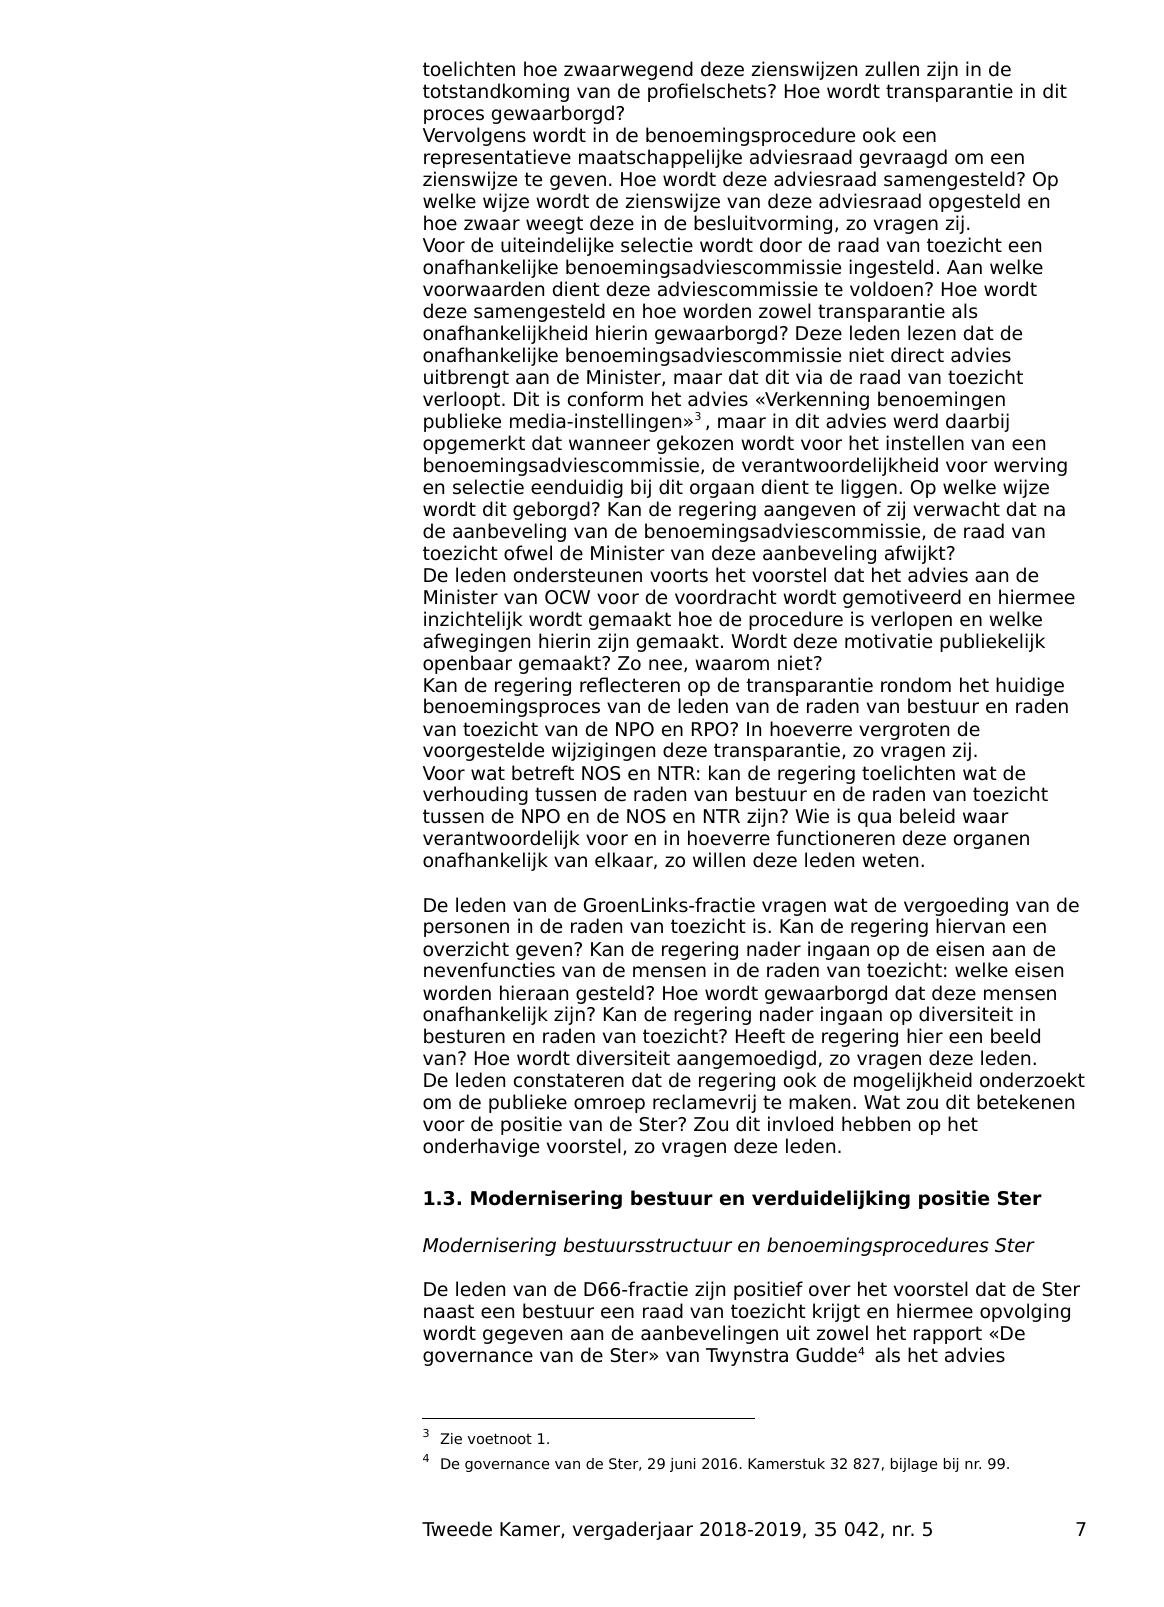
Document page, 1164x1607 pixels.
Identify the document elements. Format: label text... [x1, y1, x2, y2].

text Voor de uiteindelijke selectie wordt door de raad van toezicht een onafhankelijke benoemingsadviescommissie ingesteld. Aan welke voorwaarden dient deze adviescommissie te voldoen? Hoe wordt deze samengesteld en hoe worden zowel transparantie als onafhankelijkheid hierin gewaarborgd? Deze leden lezen dat de onafhankelijke benoemingsadviescommissie niet direct advies uitbrengt aan de Minister, maar dat dit via de raad van toezicht verloopt. Dit is conform het advies «Verkenning benoemingen publieke media-instellingen», maar in dit advies werd daarbij opgemerkt dat wanneer gekozen wordt voor het instellen van een benoemingsadviescommissie, de verantwoordelijkheid voor werving en selectie eenduidig bij dit orgaan dient te liggen. Op welke wijze wordt dit geborgd? Kan de regering aangeven of zij verwacht dat na de aanbeveling van de benoemingsadviescommissie, de raad van toezicht ofwel de Minister van deze aanbeveling afwijkt? [422, 235, 1087, 564]
text De leden constateren dat de regering ook de mogelijkheid onderzoekt om de publieke omroep reclamevrij te maken. Wat zou dit betekenen voor de positie van de Ster? Zou dit invloed hebben op het onderhavige voorstel, zo vragen deze leden. [422, 1070, 1087, 1158]
text Kan de regering reflecteren op de transparantie rondom het huidige benoemingsproces van de leden van de raden van bestuur en raden van toezicht van de NPO en RPO? In hoeverre vergroten de voorgestelde wijzigingen deze transparantie, zo vragen zij. [422, 674, 1087, 762]
subtitle 1.3. Modernisering bestuur en verduidelijking positie Ster [422, 1188, 1087, 1210]
text De leden ondersteunen voorts het voorstel dat het advies aan de Minister van OCW voor de voordracht wordt gemotiveerd en hiermee inzichtelijk wordt gemaakt hoe de procedure is verlopen en welke afwegingen hierin zijn gemaakt. Wordt deze motivatie publiekelijk openbaar gemaakt? Zo nee, waarom niet? [422, 564, 1087, 674]
text Voor wat betreft NOS en NTR: kan de regering toelichten wat de verhouding tussen de raden van bestuur en de raden van toezicht tussen de NPO en de NOS en NTR zijn? Wie is qua beleid waar verantwoordelijk voor en in hoeverre functioneren deze organen onafhankelijk van elkaar, zo willen deze leden weten. [422, 762, 1087, 872]
text De leden van de D66-fractie zijn positief over het voorstel dat de Ster naast een bestuur een raad van toezicht krijgt en hiermee opvolging wordt gegeven aan de aanbevelingen uit zowel het rapport «De governance van de Ster» van Twynstra Gudde als het advies [422, 1279, 1087, 1367]
text Zie voetnoot 1. [422, 1427, 1087, 1449]
subtitle Modernisering bestuursstructuur en benoemingsprocedures Ster [422, 1235, 1087, 1257]
text De governance van de Ster, 29 juni 2016. Kamerstuk 32 827, bijlage bij nr. 99. [422, 1452, 1087, 1474]
text Vervolgens wordt in de benoemingsprocedure ook een representatieve maatschappelijke adviesraad gevraagd om een zienswijze te geven. Hoe wordt deze adviesraad samengesteld? Op welke wijze wordt de zienswijze van deze adviesraad opgesteld en hoe zwaar weegt deze in de besluitvorming, zo vragen zij. [422, 125, 1087, 235]
text toelichten hoe zwaarwegend deze zienswijzen zullen zijn in de totstandkoming van de profielschets? Hoe wordt transparantie in dit proces gewaarborgd? [422, 59, 1087, 125]
text De leden van de GroenLinks-fractie vragen wat de vergoeding van de personen in de raden van toezicht is. Kan de regering hiervan een overzicht geven? Kan de regering nader ingaan op de eisen aan de nevenfuncties van de mensen in de raden van toezicht: welke eisen worden hieraan gesteld? Hoe wordt gewaarborgd dat deze mensen onafhankelijk zijn? Kan de regering nader ingaan op diversiteit in besturen en raden van toezicht? Heeft de regering hier een beeld van? Hoe wordt diversiteit aangemoedigd, zo vragen deze leden. [422, 894, 1087, 1070]
